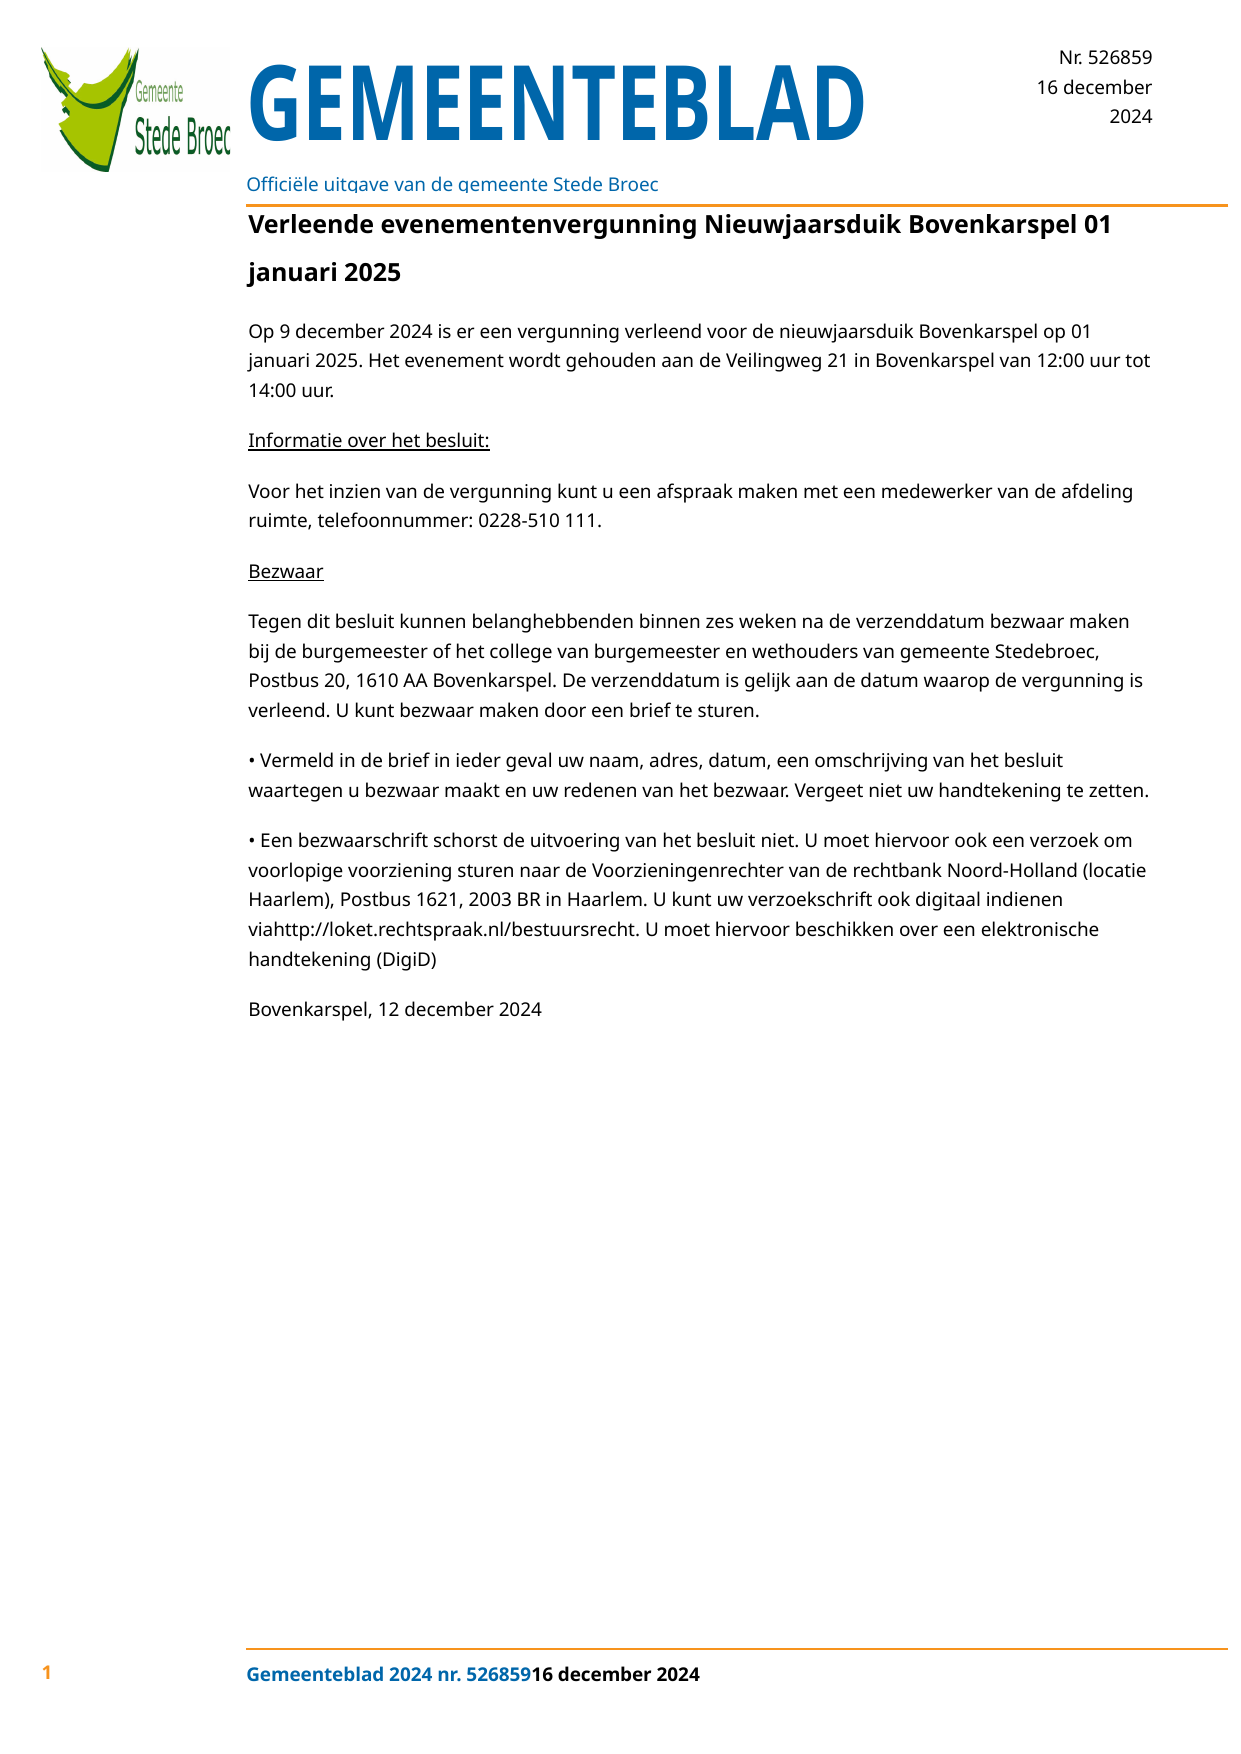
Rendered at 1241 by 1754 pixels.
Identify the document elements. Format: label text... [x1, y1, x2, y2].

text Informatie over het besluit: [248, 427, 1152, 453]
text • Een bezwaarschrift schorst de uitvoering van het besluit niet. U moet hiervoor ook een verzoek om voorlopige voorziening sturen naar de Voorzieningenrechter van de rechtbank Noord-Holland (locatie Haarlem), Postbus 1621, 2003 BR in Haarlem. U kunt uw verzoekschrift ook digitaal indienen viahttp://loket.rechtspraak.nl/bestuursrecht. U moet hiervoor beschikken over een elektronische handtekening (DigiD) [248, 827, 1152, 972]
text Voor het inzien van de vergunning kunt u een afspraak maken met een medewerker van de afdeling ruimte, telefoonnummer: 0228-510 111. [248, 478, 1152, 533]
text Verleende evenementenvergunning Nieuwjaarsduik Bovenkarspel 01 januari 2025 [248, 207, 1152, 288]
text Bezwaar [248, 558, 1152, 584]
picture [41, 47, 231, 172]
text • Vermeld in de brief in ieder geval uw naam, adres, datum, een omschrijving van het besluit waartegen u bezwaar maakt en uw redenen van het bezwaar. Vergeet niet uw handtekening te zetten. [248, 747, 1152, 803]
text Bovenkarspel, 12 december 2024 [248, 996, 1152, 1022]
text Op 9 december 2024 is er een vergunning verleend voor de nieuwjaarsduik Bovenkarspel op 01 januari 2025. Het evenement wordt gehouden aan de Veilingweg 21 in Bovenkarspel van 12:00 uur tot 14:00 uur. [248, 318, 1152, 403]
text Tegen dit besluit kunnen belanghebbenden binnen zes weken na de verzenddatum bezwaar maken bij de burgemeester of het college van burgemeester en wethouders van gemeente Stedebroec, Postbus 20, 1610 AA Bovenkarspel. De verzenddatum is gelijk aan de datum waarop de vergunning is verleend. U kunt bezwaar maken door een brief te sturen. [248, 608, 1152, 723]
